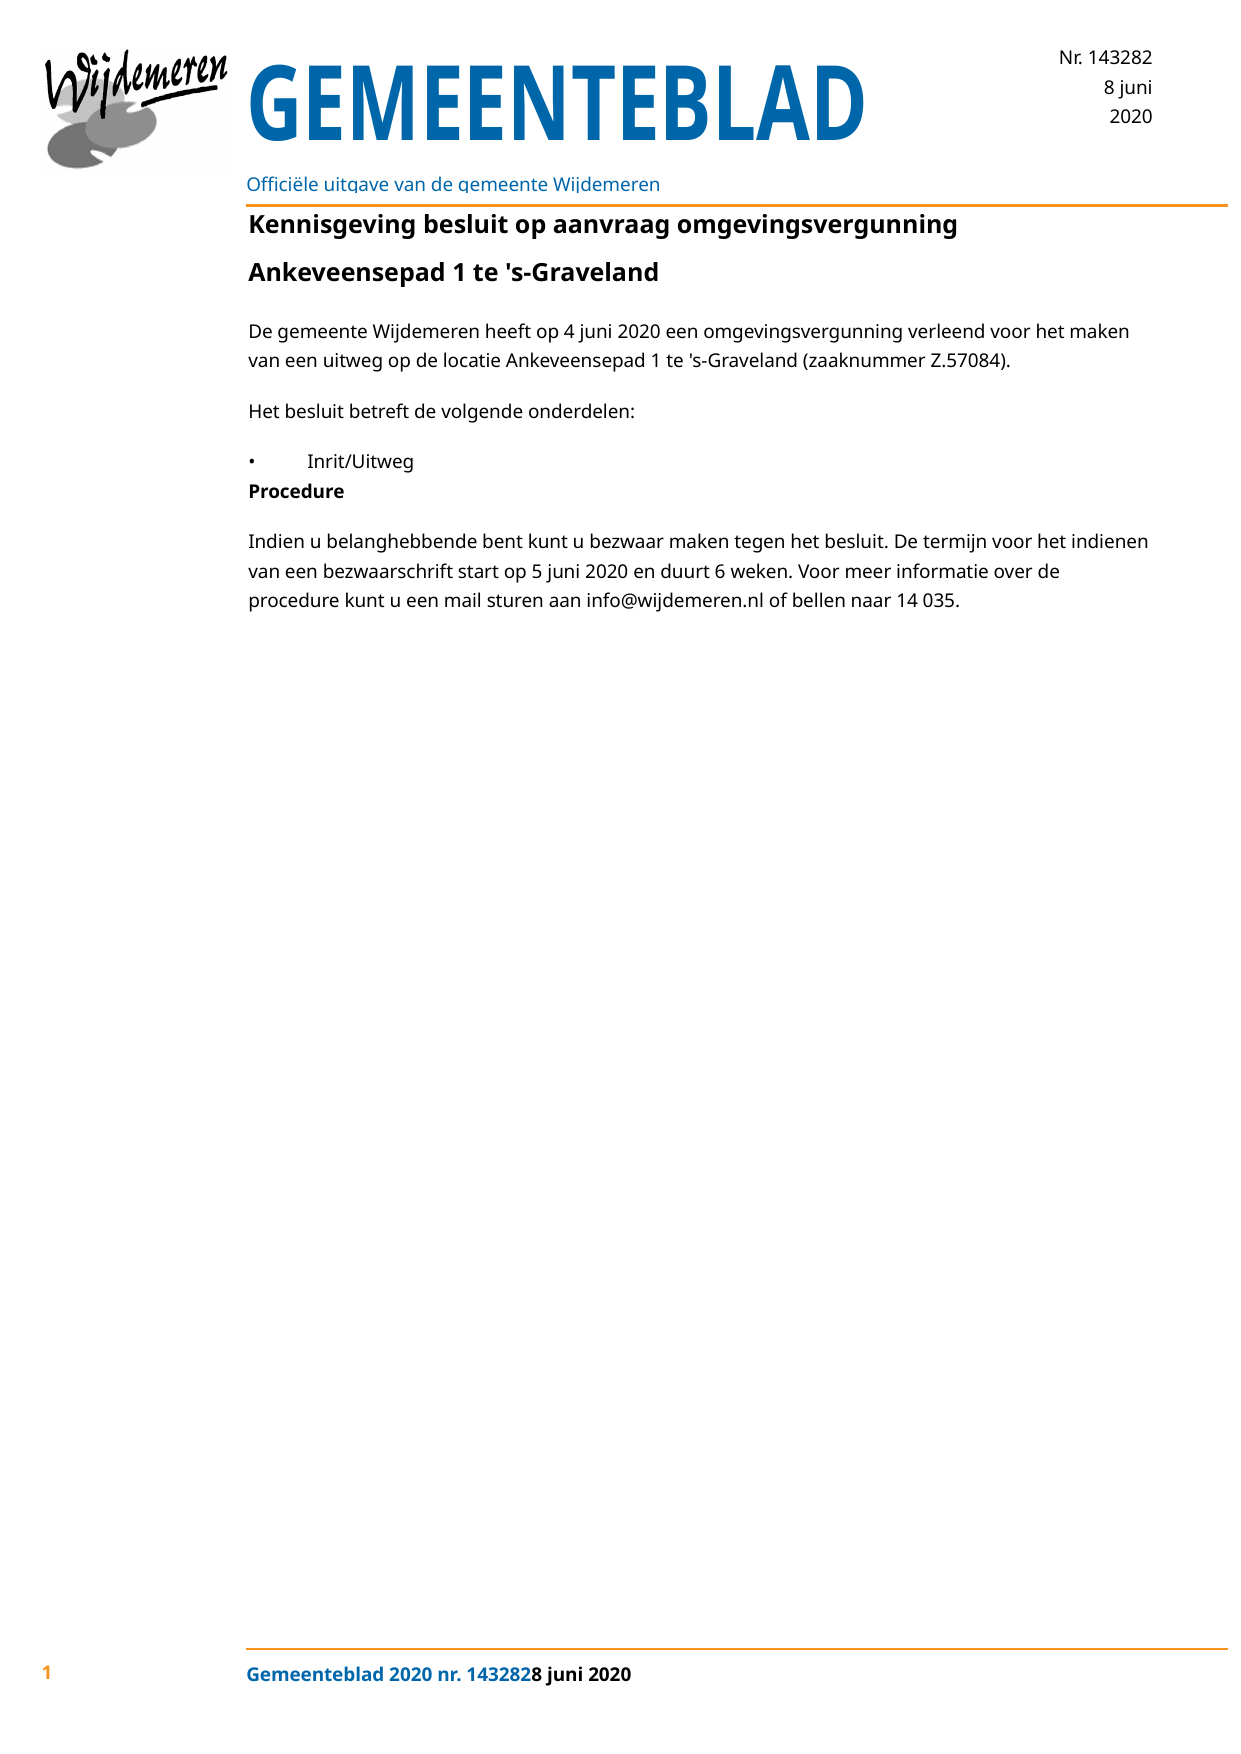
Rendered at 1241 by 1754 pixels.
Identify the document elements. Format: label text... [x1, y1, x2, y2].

text Kennisgeving besluit op aanvraag omgevingsvergunning Ankeveensepad 1 te 's-Graveland [248, 207, 1152, 288]
text De gemeente Wijdemeren heeft op 4 juni 2020 een omgevingsvergunning verleend voor het maken van een uitweg op de locatie Ankeveensepad 1 te 's-Graveland (zaaknummer Z.57084). [248, 318, 1152, 373]
text Het besluit betreft de volgende onderdelen: [248, 398, 1152, 424]
list Inrit/Uitweg [248, 448, 1152, 474]
picture [41, 47, 231, 172]
text Procedure [248, 478, 1152, 504]
text Indien u belanghebbende bent kunt u bezwaar maken tegen het besluit. De termijn voor het indienen van een bezwaarschrift start op 5 juni 2020 en duurt 6 weken. Voor meer informatie over de procedure kunt u een mail sturen aan info@wijdemeren.nl of bellen naar 14 035. [248, 528, 1152, 613]
